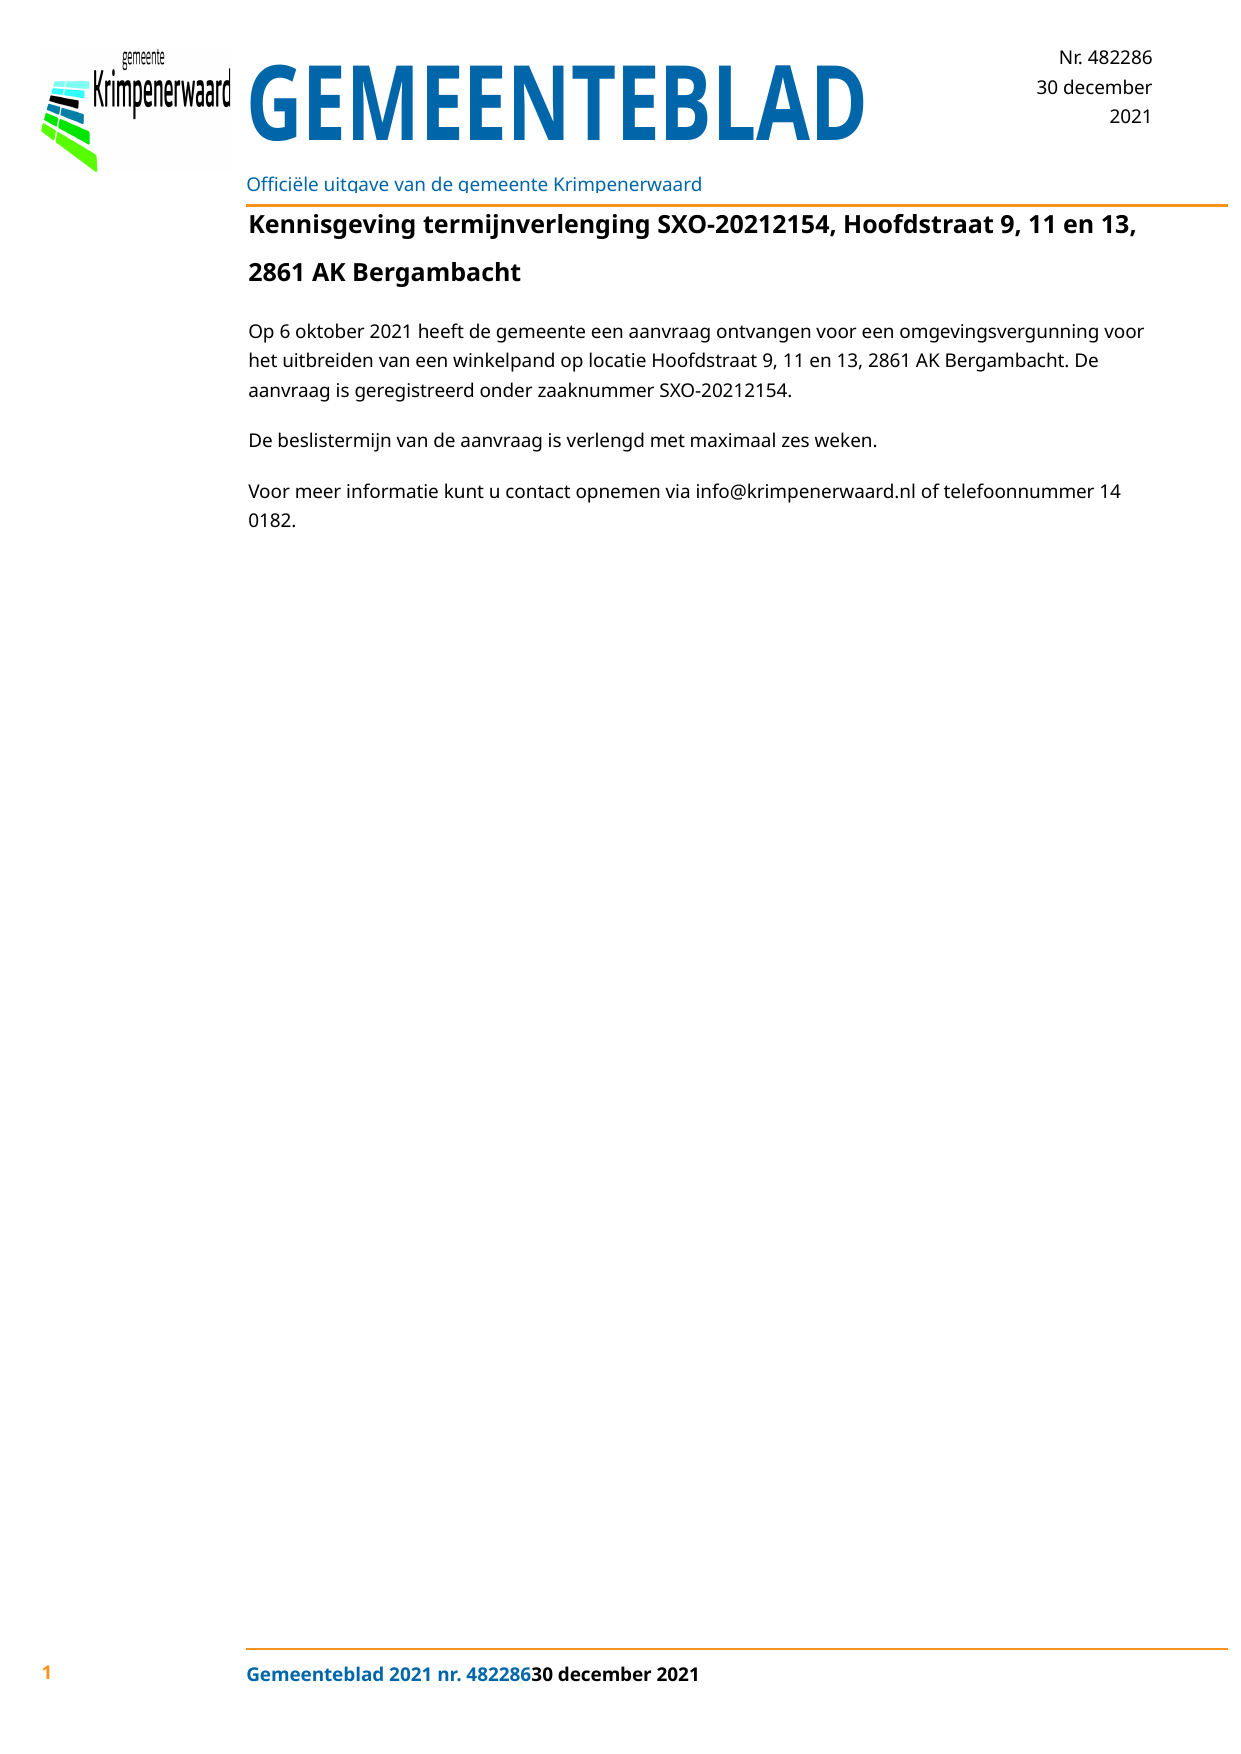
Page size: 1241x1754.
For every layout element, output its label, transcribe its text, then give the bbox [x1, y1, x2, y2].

text Kennisgeving termijnverlenging SXO-20212154, Hoofdstraat 9, 11 en 13, 2861 AK Bergambacht [248, 207, 1152, 288]
text Voor meer informatie kunt u contact opnemen via info@krimpenerwaard.nl of telefoonnummer 14 0182. [248, 478, 1152, 533]
text Op 6 oktober 2021 heeft de gemeente een aanvraag ontvangen voor een omgevingsvergunning voor het uitbreiden van een winkelpand op locatie Hoofdstraat 9, 11 en 13, 2861 AK Bergambacht. De aanvraag is geregistreerd onder zaaknummer SXO-20212154. [248, 318, 1152, 403]
text De beslistermijn van de aanvraag is verlengd met maximaal zes weken. [248, 427, 1152, 453]
picture [41, 47, 231, 172]
